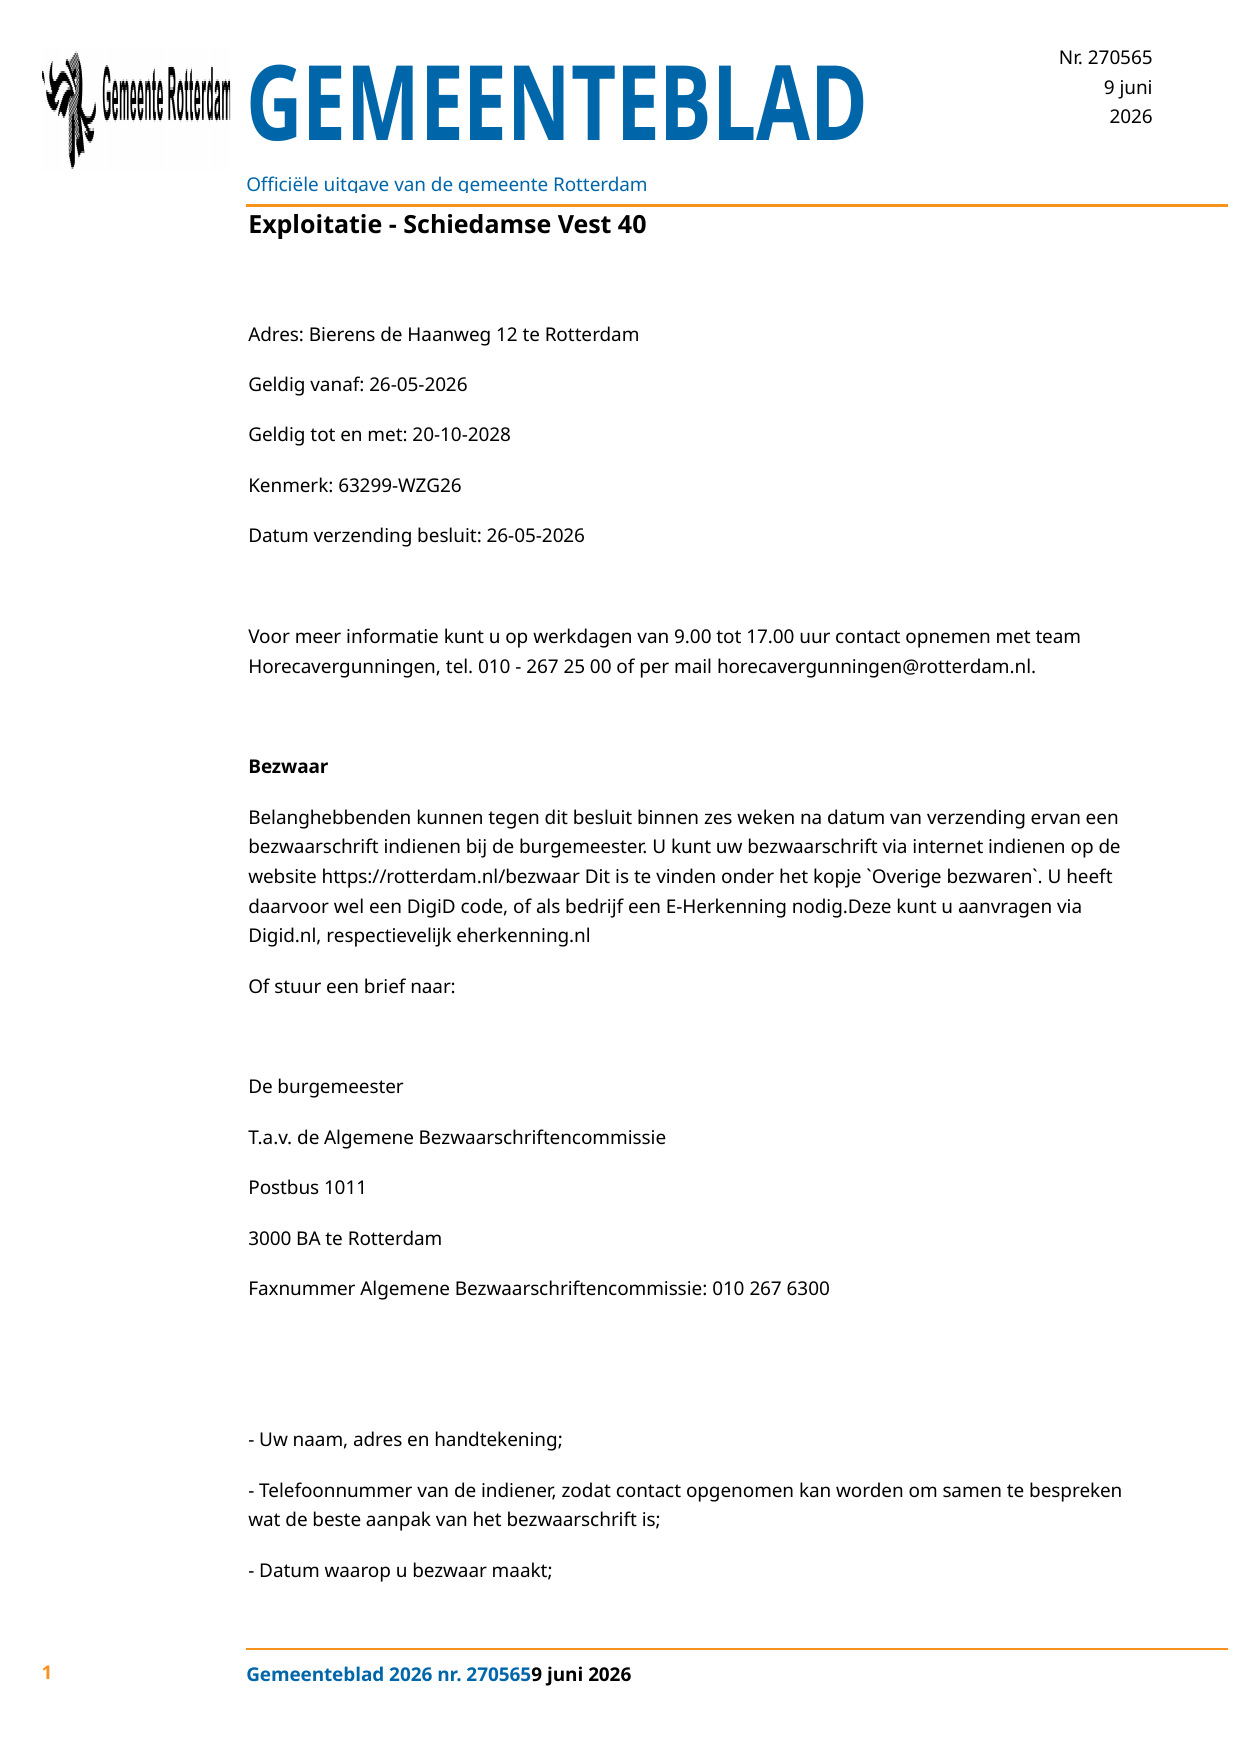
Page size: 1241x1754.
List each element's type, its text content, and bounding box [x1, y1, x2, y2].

text Geldig vanaf: 26-05-2026 [248, 371, 1152, 397]
text Datum verzending besluit: 26-05-2026 [248, 522, 1152, 548]
text Exploitatie - Schiedamse Vest 40 [248, 207, 1152, 241]
text Voor meer informatie kunt u op werkdagen van 9.00 tot 17.00 uur contact opnemen met team Horecavergunningen, tel. 010 - 267 25 00 of per mail horecavergunningen@rotterdam.nl. [248, 623, 1152, 678]
text 3000 BA te Rotterdam [248, 1225, 1152, 1251]
text Faxnummer Algemene Bezwaarschriftencommissie: 010 267 6300 [248, 1275, 1152, 1301]
text - Telefoonnummer van de indiener, zodat contact opgenomen kan worden om samen te bespreken wat de beste aanpak van het bezwaarschrift is; [248, 1477, 1152, 1532]
text - Uw naam, adres en handtekening; [248, 1427, 1152, 1452]
text Kenmerk: 63299-WZG26 [248, 472, 1152, 498]
text Of stuur een brief naar: [248, 973, 1152, 998]
text - Datum waarop u bezwaar maakt; [248, 1557, 1152, 1583]
text De burgemeester [248, 1074, 1152, 1099]
text T.a.v. de Algemene Bezwaarschriftencommissie [248, 1124, 1152, 1150]
text Bezwaar [248, 754, 1152, 779]
text Adres: Bierens de Haanweg 12 te Rotterdam [248, 321, 1152, 346]
picture [41, 47, 231, 172]
text Belanghebbenden kunnen tegen dit besluit binnen zes weken na datum van verzending ervan een bezwaarschrift indienen bij de burgemeester. U kunt uw bezwaarschrift via internet indienen op de website https://rotterdam.nl/bezwaar Dit is te vinden onder het kopje `Overige bezwaren`. U heeft daarvoor wel een DigiD code, of als bedrijf een E-Herkenning nodig.Deze kunt u aanvragen via Digid.nl, respectievelijk eherkenning.nl [248, 804, 1152, 948]
text Geldig tot en met: 20-10-2028 [248, 422, 1152, 447]
text Postbus 1011 [248, 1174, 1152, 1200]
